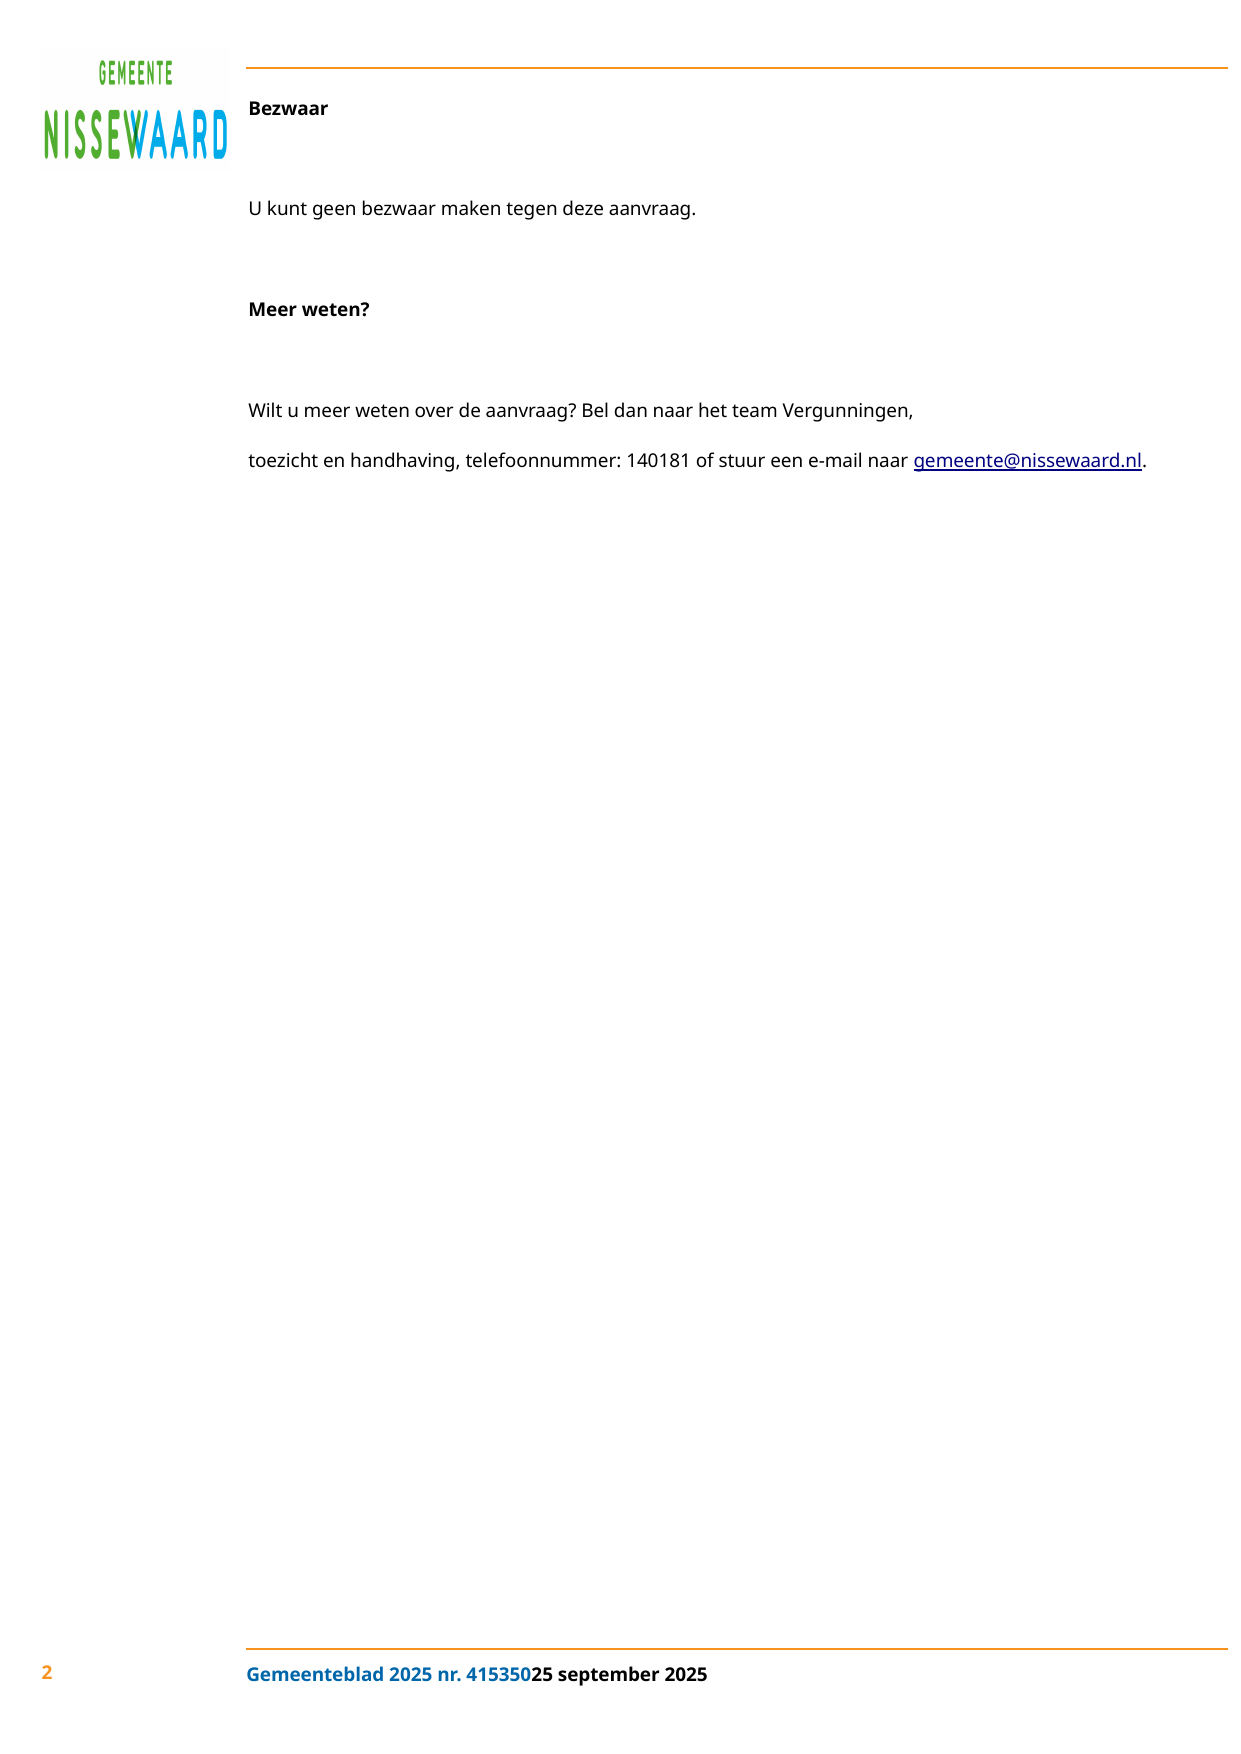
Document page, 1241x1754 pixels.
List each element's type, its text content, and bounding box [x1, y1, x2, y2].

text Bezwaar [248, 95, 1152, 121]
text Wilt u meer weten over de aanvraag? Bel dan naar het team Vergunningen, [248, 397, 1152, 423]
text toezicht en handhaving, telefoonnummer: 140181 of stuur een e-mail naar gemeente@nissewaard.nl. [248, 448, 1152, 473]
text Meer weten? [248, 296, 1152, 322]
text U kunt geen bezwaar maken tegen deze aanvraag. [248, 196, 1152, 221]
picture [41, 47, 231, 172]
